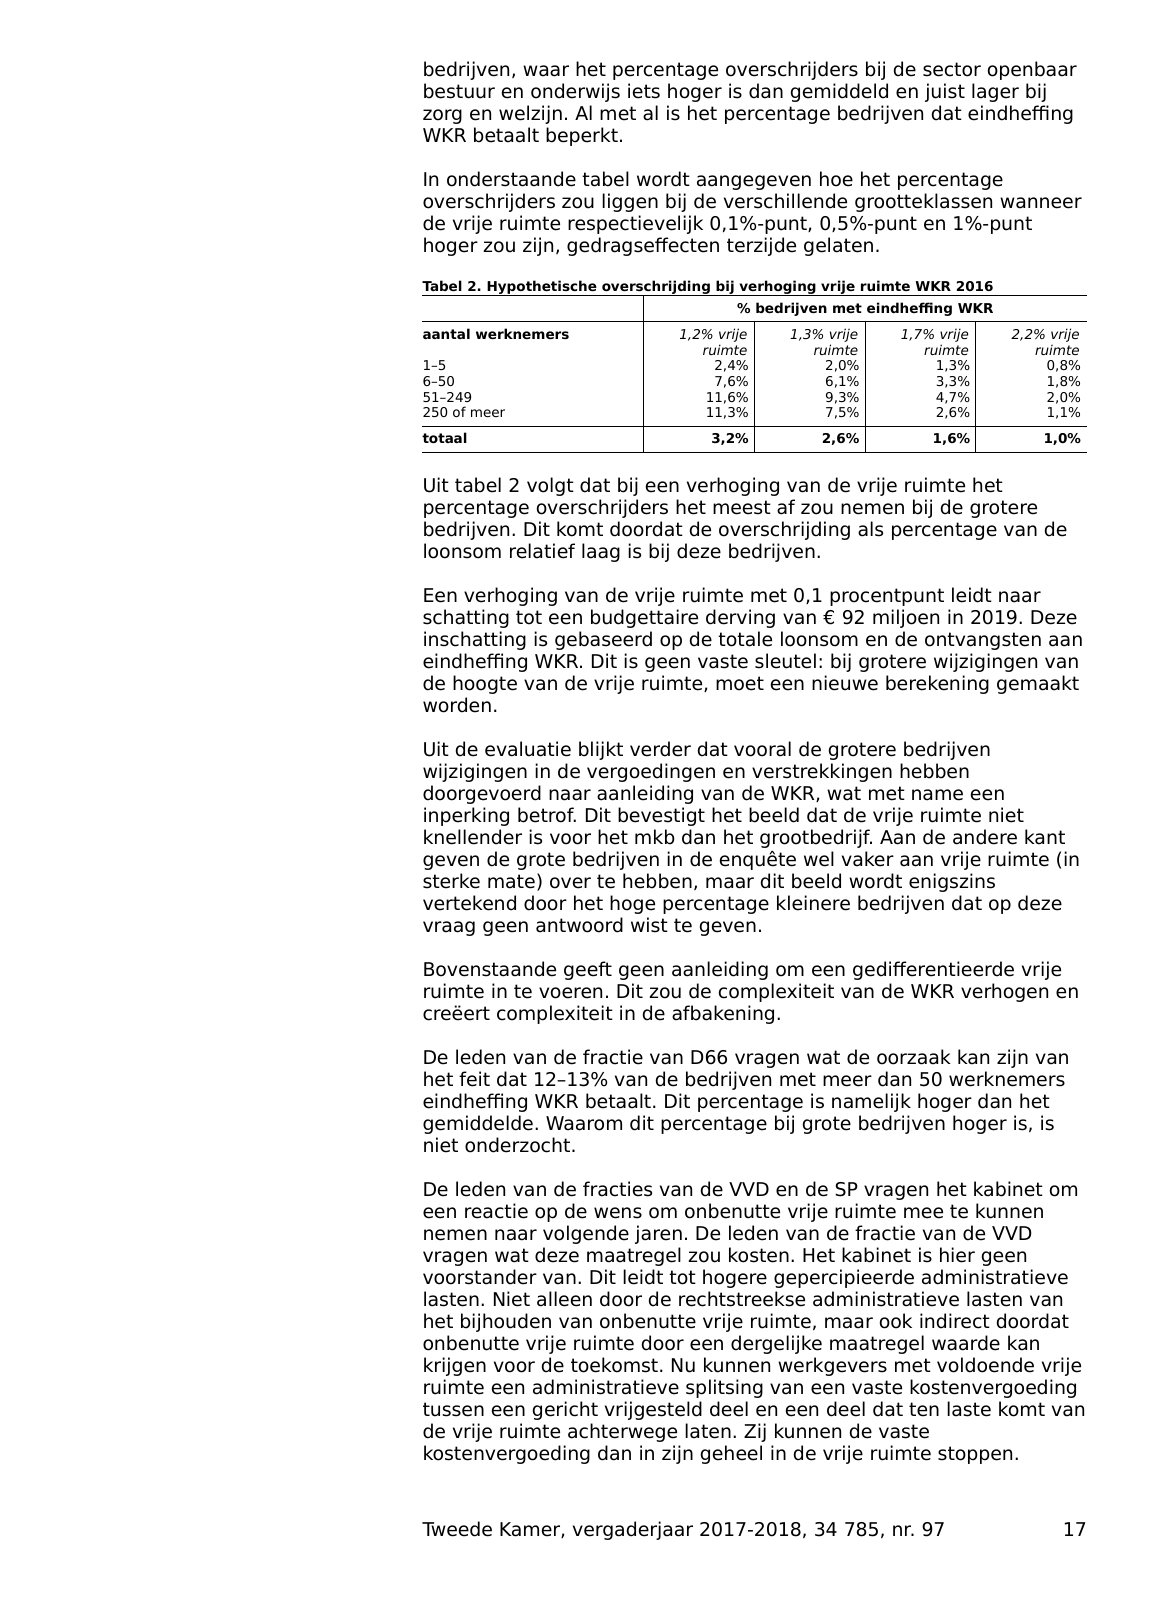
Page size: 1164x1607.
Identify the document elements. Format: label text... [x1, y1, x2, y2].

table_cell 3,2% [644, 427, 754, 452]
table_cell 1,2% vrije ruimte [644, 322, 754, 358]
table_cell 2,4% [644, 358, 754, 374]
table_cell 2,6% [755, 427, 865, 452]
table_cell 11,6% [644, 390, 754, 405]
table_cell 1,8% [976, 374, 1087, 389]
table_cell 6,1% [755, 374, 865, 389]
table_cell 4,7% [866, 390, 975, 405]
table_cell 51–249 [422, 390, 643, 405]
text In onderstaande tabel wordt aangegeven hoe het percentage overschrijders zou liggen bij de verschillende grootteklassen wanneer de vrije ruimte respectievelijk 0,1%-punt, 0,5%-punt en 1%-punt hoger zou zijn, gedragseffecten terzijde gelaten. [422, 169, 1087, 257]
text De leden van de fractie van D66 vragen wat de oorzaak kan zijn van het feit dat 12–13% van de bedrijven met meer dan 50 werknemers eindheffing WKR betaalt. Dit percentage is namelijk hoger dan het gemiddelde. Waarom dit percentage bij grote bedrijven hoger is, is niet onderzocht. [422, 1047, 1087, 1157]
table_cell 0,8% [976, 358, 1087, 374]
text Bovenstaande geeft geen aanleiding om een gedifferentieerde vrije ruimte in te voeren. Dit zou de complexiteit van de WKR verhogen en creëert complexiteit in de afbakening. [422, 959, 1087, 1025]
table_cell 2,2% vrije ruimte [976, 322, 1087, 358]
table_cell 250 of meer [422, 405, 643, 426]
table_cell % bedrijven met eindheffing WKR [644, 296, 1087, 321]
table_cell 2,0% [976, 390, 1087, 405]
table_cell 1–5 [422, 358, 643, 374]
table_cell aantal werknemers [422, 322, 643, 358]
table_header Tabel 2. Hypothetische overschrijding bij verhoging vrije ruimte WKR 2016 [422, 279, 1087, 295]
table_cell 1,7% vrije ruimte [866, 322, 975, 358]
table_cell 11,3% [644, 405, 754, 426]
text Uit de evaluatie blijkt verder dat vooral de grotere bedrijven wijzigingen in de vergoedingen en verstrekkingen hebben doorgevoerd naar aanleiding van de WKR, wat met name een inperking betrof. Dit bevestigt het beeld dat de vrije ruimte niet knellender is voor het mkb dan het grootbedrijf. Aan de andere kant geven de grote bedrijven in de enquête wel vaker aan vrije ruimte (in sterke mate) over te hebben, maar dit beeld wordt enigszins vertekend door het hoge percentage kleinere bedrijven dat op deze vraag geen antwoord wist te geven. [422, 739, 1087, 937]
table_cell 9,3% [755, 390, 865, 405]
table_cell 7,6% [644, 374, 754, 389]
table_cell 1,3% [866, 358, 975, 374]
table_cell totaal [422, 427, 643, 452]
table_cell 1,3% vrije ruimte [755, 322, 865, 358]
table_cell 1,1% [976, 405, 1087, 426]
table_cell 2,0% [755, 358, 865, 374]
table_cell 1,6% [866, 427, 975, 452]
text De leden van de fracties van de VVD en de SP vragen het kabinet om een reactie op de wens om onbenutte vrije ruimte mee te kunnen nemen naar volgende jaren. De leden van de fractie van de VVD vragen wat deze maatregel zou kosten. Het kabinet is hier geen voorstander van. Dit leidt tot hogere gepercipieerde administratieve lasten. Niet alleen door de rechtstreekse administratieve lasten van het bijhouden van onbenutte vrije ruimte, maar ook indirect doordat onbenutte vrije ruimte door een dergelijke maatregel waarde kan krijgen voor de toekomst. Nu kunnen werkgevers met voldoende vrije ruimte een administratieve splitsing van een vaste kostenvergoeding tussen een gericht vrijgesteld deel en een deel dat ten laste komt van de vrije ruimte achterwege laten. Zij kunnen de vaste kostenvergoeding dan in zijn geheel in de vrije ruimte stoppen. [422, 1179, 1087, 1465]
table_cell 2,6% [866, 405, 975, 426]
table_cell 6–50 [422, 374, 643, 389]
table_cell [422, 296, 643, 321]
table_cell 3,3% [866, 374, 975, 389]
table_cell 7,5% [755, 405, 865, 426]
table_cell 1,0% [976, 427, 1087, 452]
text Een verhoging van de vrije ruimte met 0,1 procentpunt leidt naar schatting tot een budgettaire derving van € 92 miljoen in 2019. Deze inschatting is gebaseerd op de totale loonsom en de ontvangsten aan eindheffing WKR. Dit is geen vaste sleutel: bij grotere wijzigingen van de hoogte van de vrije ruimte, moet een nieuwe berekening gemaakt worden. [422, 585, 1087, 717]
text Uit tabel 2 volgt dat bij een verhoging van de vrije ruimte het percentage overschrijders het meest af zou nemen bij de grotere bedrijven. Dit komt doordat de overschrijding als percentage van de loonsom relatief laag is bij deze bedrijven. [422, 475, 1087, 563]
text bedrijven, waar het percentage overschrijders bij de sector openbaar bestuur en onderwijs iets hoger is dan gemiddeld en juist lager bij zorg en welzijn. Al met al is het percentage bedrijven dat eindheffing WKR betaalt beperkt. [422, 59, 1087, 147]
